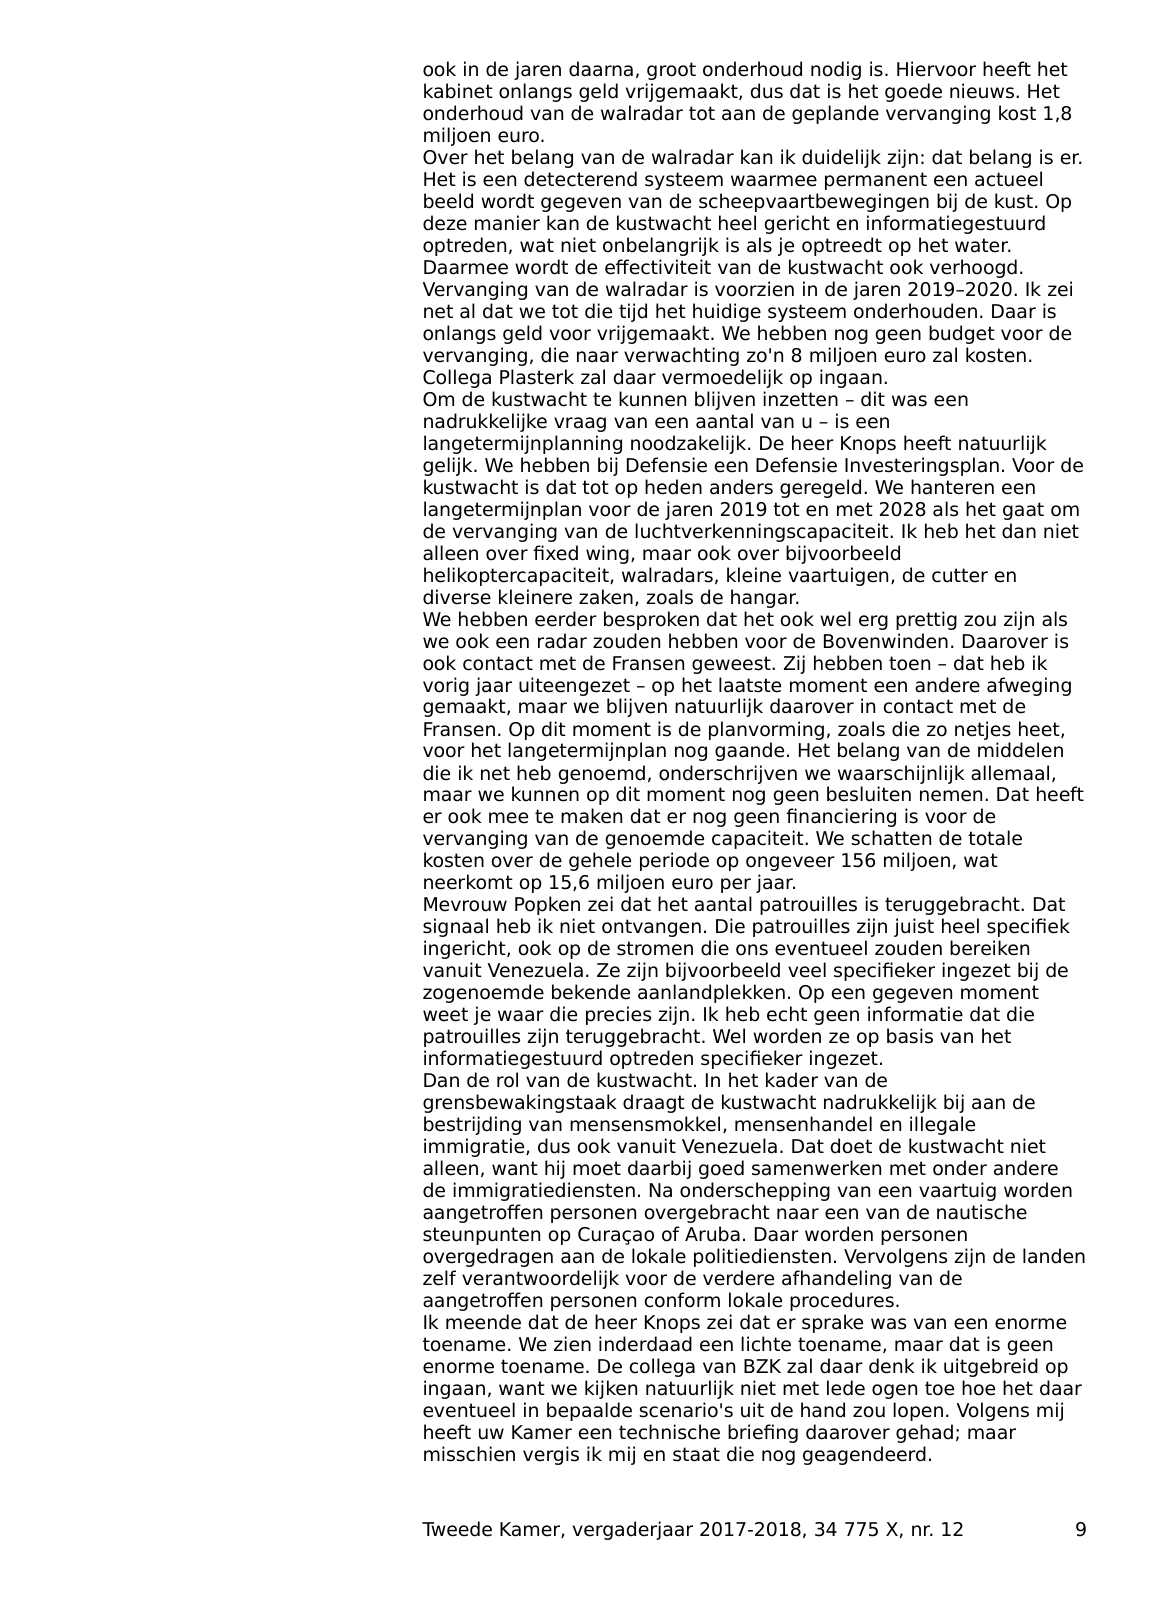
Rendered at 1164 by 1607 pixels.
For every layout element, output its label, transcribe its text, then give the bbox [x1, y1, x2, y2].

text ook in de jaren daarna, groot onderhoud nodig is. Hiervoor heeft het kabinet onlangs geld vrijgemaakt, dus dat is het goede nieuws. Het onderhoud van de walradar tot aan de geplande vervanging kost 1,8 miljoen euro. [422, 59, 1087, 147]
text We hebben eerder besproken dat het ook wel erg prettig zou zijn als we ook een radar zouden hebben voor de Bovenwinden. Daarover is ook contact met de Fransen geweest. Zij hebben toen – dat heb ik vorig jaar uiteengezet – op het laatste moment een andere afweging gemaakt, maar we blijven natuurlijk daarover in contact met de Fransen. Op dit moment is de planvorming, zoals die zo netjes heet, voor het langetermijnplan nog gaande. Het belang van de middelen die ik net heb genoemd, onderschrijven we waarschijnlijk allemaal, maar we kunnen op dit moment nog geen besluiten nemen. Dat heeft er ook mee te maken dat er nog geen financiering is voor de vervanging van de genoemde capaciteit. We schatten de totale kosten over de gehele periode op ongeveer 156 miljoen, wat neerkomt op 15,6 miljoen euro per jaar. [422, 608, 1087, 894]
text Over het belang van de walradar kan ik duidelijk zijn: dat belang is er. Het is een detecterend systeem waarmee permanent een actueel beeld wordt gegeven van de scheepvaartbewegingen bij de kust. Op deze manier kan de kustwacht heel gericht en informatiegestuurd optreden, wat niet onbelangrijk is als je optreedt op het water. Daarmee wordt de effectiviteit van de kustwacht ook verhoogd. Vervanging van de walradar is voorzien in de jaren 2019–2020. Ik zei net al dat we tot die tijd het huidige systeem onderhouden. Daar is onlangs geld voor vrijgemaakt. We hebben nog geen budget voor de vervanging, die naar verwachting zo'n 8 miljoen euro zal kosten. Collega Plasterk zal daar vermoedelijk op ingaan. [422, 147, 1087, 389]
text Om de kustwacht te kunnen blijven inzetten – dit was een nadrukkelijke vraag van een aantal van u – is een langetermijnplanning noodzakelijk. De heer Knops heeft natuurlijk gelijk. We hebben bij Defensie een Defensie Investeringsplan. Voor de kustwacht is dat tot op heden anders geregeld. We hanteren een langetermijnplan voor de jaren 2019 tot en met 2028 als het gaat om de vervanging van de luchtverkenningscapaciteit. Ik heb het dan niet alleen over fixed wing, maar ook over bijvoorbeeld helikoptercapaciteit, walradars, kleine vaartuigen, de cutter en diverse kleinere zaken, zoals de hangar. [422, 389, 1087, 608]
text Dan de rol van de kustwacht. In het kader van de grensbewakingstaak draagt de kustwacht nadrukkelijk bij aan de bestrijding van mensensmokkel, mensenhandel en illegale immigratie, dus ook vanuit Venezuela. Dat doet de kustwacht niet alleen, want hij moet daarbij goed samenwerken met onder andere de immigratiediensten. Na onderschepping van een vaartuig worden aangetroffen personen overgebracht naar een van de nautische steunpunten op Curaçao of Aruba. Daar worden personen overgedragen aan de lokale politiediensten. Vervolgens zijn de landen zelf verantwoordelijk voor de verdere afhandeling van de aangetroffen personen conform lokale procedures. [422, 1070, 1087, 1312]
text Mevrouw Popken zei dat het aantal patrouilles is teruggebracht. Dat signaal heb ik niet ontvangen. Die patrouilles zijn juist heel specifiek ingericht, ook op de stromen die ons eventueel zouden bereiken vanuit Venezuela. Ze zijn bijvoorbeeld veel specifieker ingezet bij de zogenoemde bekende aanlandplekken. Op een gegeven moment weet je waar die precies zijn. Ik heb echt geen informatie dat die patrouilles zijn teruggebracht. Wel worden ze op basis van het informatiegestuurd optreden specifieker ingezet. [422, 894, 1087, 1070]
text Ik meende dat de heer Knops zei dat er sprake was van een enorme toename. We zien inderdaad een lichte toename, maar dat is geen enorme toename. De collega van BZK zal daar denk ik uitgebreid op ingaan, want we kijken natuurlijk niet met lede ogen toe hoe het daar eventueel in bepaalde scenario's uit de hand zou lopen. Volgens mij heeft uw Kamer een technische briefing daarover gehad; maar misschien vergis ik mij en staat die nog geagendeerd. [422, 1312, 1087, 1466]
